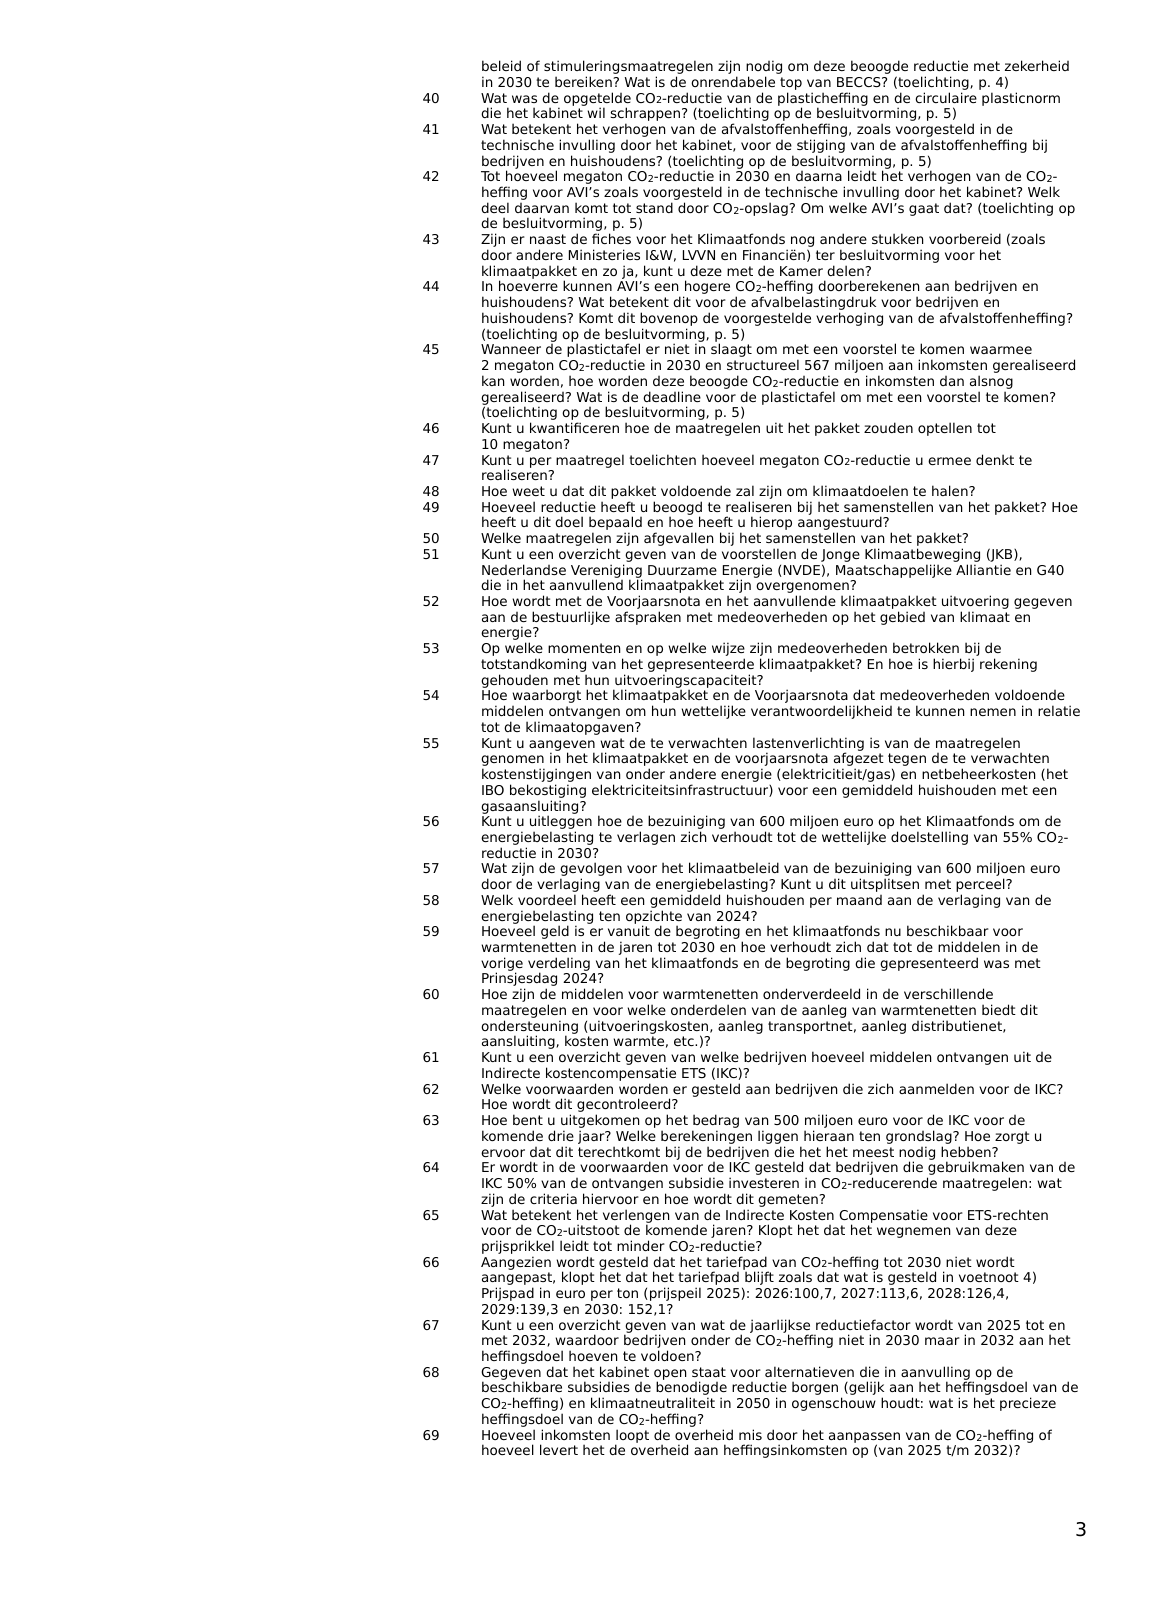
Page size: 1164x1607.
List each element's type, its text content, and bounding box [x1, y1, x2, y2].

table_cell Wat was de opgetelde CO2-reductie van de plasticheffing en de circulaire plasticnorm die het kabinet wil schrappen? (toelichting op de besluitvorming, p. 5) [475, 91, 1087, 122]
table_cell 49 [422, 500, 475, 531]
table_cell 62 [422, 1081, 475, 1113]
table_cell Zijn er naast de fiches voor het Klimaatfonds nog andere stukken voorbereid (zoals door andere Ministeries I&W, LVVN en Financiën) ter besluitvorming voor het klimaatpakket en zo ja, kunt u deze met de Kamer delen? [475, 232, 1087, 279]
table_cell 66 [422, 1255, 475, 1317]
table_cell 51 [422, 547, 475, 594]
table_cell 55 [422, 735, 475, 814]
table_cell Wanneer de plastictafel er niet in slaagt om met een voorstel te komen waarmee 2 megaton CO2-reductie in 2030 en structureel 567 miljoen aan inkomsten gerealiseerd kan worden, hoe worden deze beoogde CO2-reductie en inkomsten dan alsnog gerealiseerd? Wat is de deadline voor de plastictafel om met een voorstel te komen? (toelichting op de besluitvorming, p. 5) [475, 342, 1087, 421]
table_cell Kunt u kwantificeren hoe de maatregelen uit het pakket zouden optellen tot 10 megaton? [475, 421, 1087, 452]
table_cell 40 [422, 91, 475, 122]
table_cell 52 [422, 594, 475, 641]
table_cell Aangezien wordt gesteld dat het tariefpad van CO2-heffing tot 2030 niet wordt aangepast, klopt het dat het tariefpad blijft zoals dat wat is gesteld in voetnoot 4) Prijspad in euro per ton (prijspeil 2025): 2026:100,7, 2027:113,6, 2028:126,4, 2029:139,3 en 2030: 152,1? [475, 1255, 1087, 1317]
table_cell 57 [422, 861, 475, 893]
table_cell 60 [422, 987, 475, 1050]
table_cell Hoe waarborgt het klimaatpakket en de Voorjaarsnota dat medeoverheden voldoende middelen ontvangen om hun wettelijke verantwoordelijkheid te kunnen nemen in relatie tot de klimaatopgaven? [475, 688, 1087, 735]
table_cell 46 [422, 421, 475, 452]
table_cell Hoe bent u uitgekomen op het bedrag van 500 miljoen euro voor de IKC voor de komende drie jaar? Welke berekeningen liggen hieraan ten grondslag? Hoe zorgt u ervoor dat dit terechtkomt bij de bedrijven die het het meest nodig hebben? [475, 1113, 1087, 1160]
table_cell 50 [422, 531, 475, 547]
table_cell Wat betekent het verhogen van de afvalstoffenheffing, zoals voorgesteld in de technische invulling door het kabinet, voor de stijging van de afvalstoffenheffing bij bedrijven en huishoudens? (toelichting op de besluitvorming, p. 5) [475, 122, 1087, 169]
table_cell 43 [422, 232, 475, 279]
table_cell 67 [422, 1318, 475, 1364]
table_cell Wat zijn de gevolgen voor het klimaatbeleid van de bezuiniging van 600 miljoen euro door de verlaging van de energiebelasting? Kunt u dit uitsplitsen met perceel? [475, 861, 1087, 893]
table_cell 44 [422, 279, 475, 342]
table_cell Op welke momenten en op welke wijze zijn medeoverheden betrokken bij de totstandkoming van het gepresenteerde klimaatpakket? En hoe is hierbij rekening gehouden met hun uitvoeringscapaciteit? [475, 641, 1087, 688]
table_cell Tot hoeveel megaton CO2-reductie in 2030 en daarna leidt het verhogen van de CO2-heffing voor AVI’s zoals voorgesteld in de technische invulling door het kabinet? Welk deel daarvan komt tot stand door CO2-opslag? Om welke AVI’s gaat dat? (toelichting op de besluitvorming, p. 5) [475, 169, 1087, 232]
table_cell Hoe zijn de middelen voor warmtenetten onderverdeeld in de verschillende maatregelen en voor welke onderdelen van de aanleg van warmtenetten biedt dit ondersteuning (uitvoeringskosten, aanleg transportnet, aanleg distributienet, aansluiting, kosten warmte, etc.)? [475, 987, 1087, 1050]
table_cell Wat betekent het verlengen van de Indirecte Kosten Compensatie voor ETS-rechten voor de CO2-uitstoot de komende jaren? Klopt het dat het wegnemen van deze prijsprikkel leidt tot minder CO2-reductie? [475, 1207, 1087, 1254]
table_cell 54 [422, 688, 475, 735]
table_cell 47 [422, 452, 475, 484]
table_cell 48 [422, 484, 475, 499]
table_cell 41 [422, 122, 475, 169]
table_cell Kunt u aangeven wat de te verwachten lastenverlichting is van de maatregelen genomen in het klimaatpakket en de voorjaarsnota afgezet tegen de te verwachten kostenstijgingen van onder andere energie (elektricitieit/gas) en netbeheerkosten (het IBO bekostiging elektriciteitsinfrastructuur) voor een gemiddeld huishouden met een gasaansluiting? [475, 735, 1087, 814]
table_cell 63 [422, 1113, 475, 1160]
table_cell Kunt u een overzicht geven van de voorstellen de Jonge Klimaatbeweging (JKB), Nederlandse Vereniging Duurzame Energie (NVDE), Maatschappelijke Alliantie en G40 die in het aanvullend klimaatpakket zijn overgenomen? [475, 547, 1087, 594]
table_cell 56 [422, 814, 475, 861]
table_cell 59 [422, 924, 475, 987]
table_cell Gegeven dat het kabinet open staat voor alternatieven die in aanvulling op de beschikbare subsidies de benodigde reductie borgen (gelijk aan het heffingsdoel van de CO2-heffing) en klimaatneutraliteit in 2050 in ogenschouw houdt: wat is het precieze heffingsdoel van de CO2-heffing? [475, 1365, 1087, 1427]
table_cell Er wordt in de voorwaarden voor de IKC gesteld dat bedrĳven die gebruikmaken van de IKC 50% van de ontvangen subsidie investeren in CO2-reducerende maatregelen: wat zijn de criteria hiervoor en hoe wordt dit gemeten? [475, 1160, 1087, 1207]
table_cell Welke voorwaarden worden er gesteld aan bedrijven die zich aanmelden voor de IKC? Hoe wordt dit gecontroleerd? [475, 1081, 1087, 1113]
table_cell Hoe weet u dat dit pakket voldoende zal zijn om klimaatdoelen te halen? [475, 484, 1087, 499]
table_cell 58 [422, 893, 475, 924]
table_cell Welke maatregelen zijn afgevallen bij het samenstellen van het pakket? [475, 531, 1087, 547]
table_cell Hoeveel reductie heeft u beoogd te realiseren bij het samenstellen van het pakket? Hoe heeft u dit doel bepaald en hoe heeft u hierop aangestuurd? [475, 500, 1087, 531]
table_cell 68 [422, 1365, 475, 1427]
table_cell 61 [422, 1050, 475, 1081]
table_cell beleid of stimuleringsmaatregelen zijn nodig om deze beoogde reductie met zekerheid in 2030 te bereiken? Wat is de onrendabele top van BECCS? (toelichting, p. 4) [475, 59, 1087, 91]
table_cell 64 [422, 1160, 475, 1207]
table_cell 65 [422, 1207, 475, 1254]
table_cell 69 [422, 1428, 475, 1459]
table_cell Welk voordeel heeft een gemiddeld huishouden per maand aan de verlaging van de energiebelasting ten opzichte van 2024? [475, 893, 1087, 924]
table_cell 45 [422, 342, 475, 421]
table_cell Hoeveel inkomsten loopt de overheid mis door het aanpassen van de CO2-heffing of hoeveel levert het de overheid aan heffingsinkomsten op (van 2025 t/m 2032)? [475, 1428, 1087, 1459]
table_cell 42 [422, 169, 475, 232]
table_cell Kunt u een overzicht geven van wat de jaarlijkse reductiefactor wordt van 2025 tot en met 2032, waardoor bedrijven onder de CO2-heffing niet in 2030 maar in 2032 aan het heffingsdoel hoeven te voldoen? [475, 1318, 1087, 1364]
table_cell 53 [422, 641, 475, 688]
table_cell Hoeveel geld is er vanuit de begroting en het klimaatfonds nu beschikbaar voor warmtenetten in de jaren tot 2030 en hoe verhoudt zich dat tot de middelen in de vorige verdeling van het klimaatfonds en de begroting die gepresenteerd was met Prinsjesdag 2024? [475, 924, 1087, 987]
table_cell Kunt u per maatregel toelichten hoeveel megaton CO2-reductie u ermee denkt te realiseren? [475, 452, 1087, 484]
table_cell Kunt u uitleggen hoe de bezuiniging van 600 miljoen euro op het Klimaatfonds om de energiebelasting te verlagen zich verhoudt tot de wettelijke doelstelling van 55% CO2-reductie in 2030? [475, 814, 1087, 861]
table_cell Hoe wordt met de Voorjaarsnota en het aanvullende klimaatpakket uitvoering gegeven aan de bestuurlijke afspraken met medeoverheden op het gebied van klimaat en energie? [475, 594, 1087, 641]
table_cell Kunt u een overzicht geven van welke bedrijven hoeveel middelen ontvangen uit de Indirecte kostencompensatie ETS (IKC)? [475, 1050, 1087, 1081]
table_cell In hoeverre kunnen AVI’s een hogere CO2-heffing doorberekenen aan bedrijven en huishoudens? Wat betekent dit voor de afvalbelastingdruk voor bedrijven en huishoudens? Komt dit bovenop de voorgestelde verhoging van de afvalstoffenheffing? (toelichting op de besluitvorming, p. 5) [475, 279, 1087, 342]
table_cell [422, 59, 475, 91]
